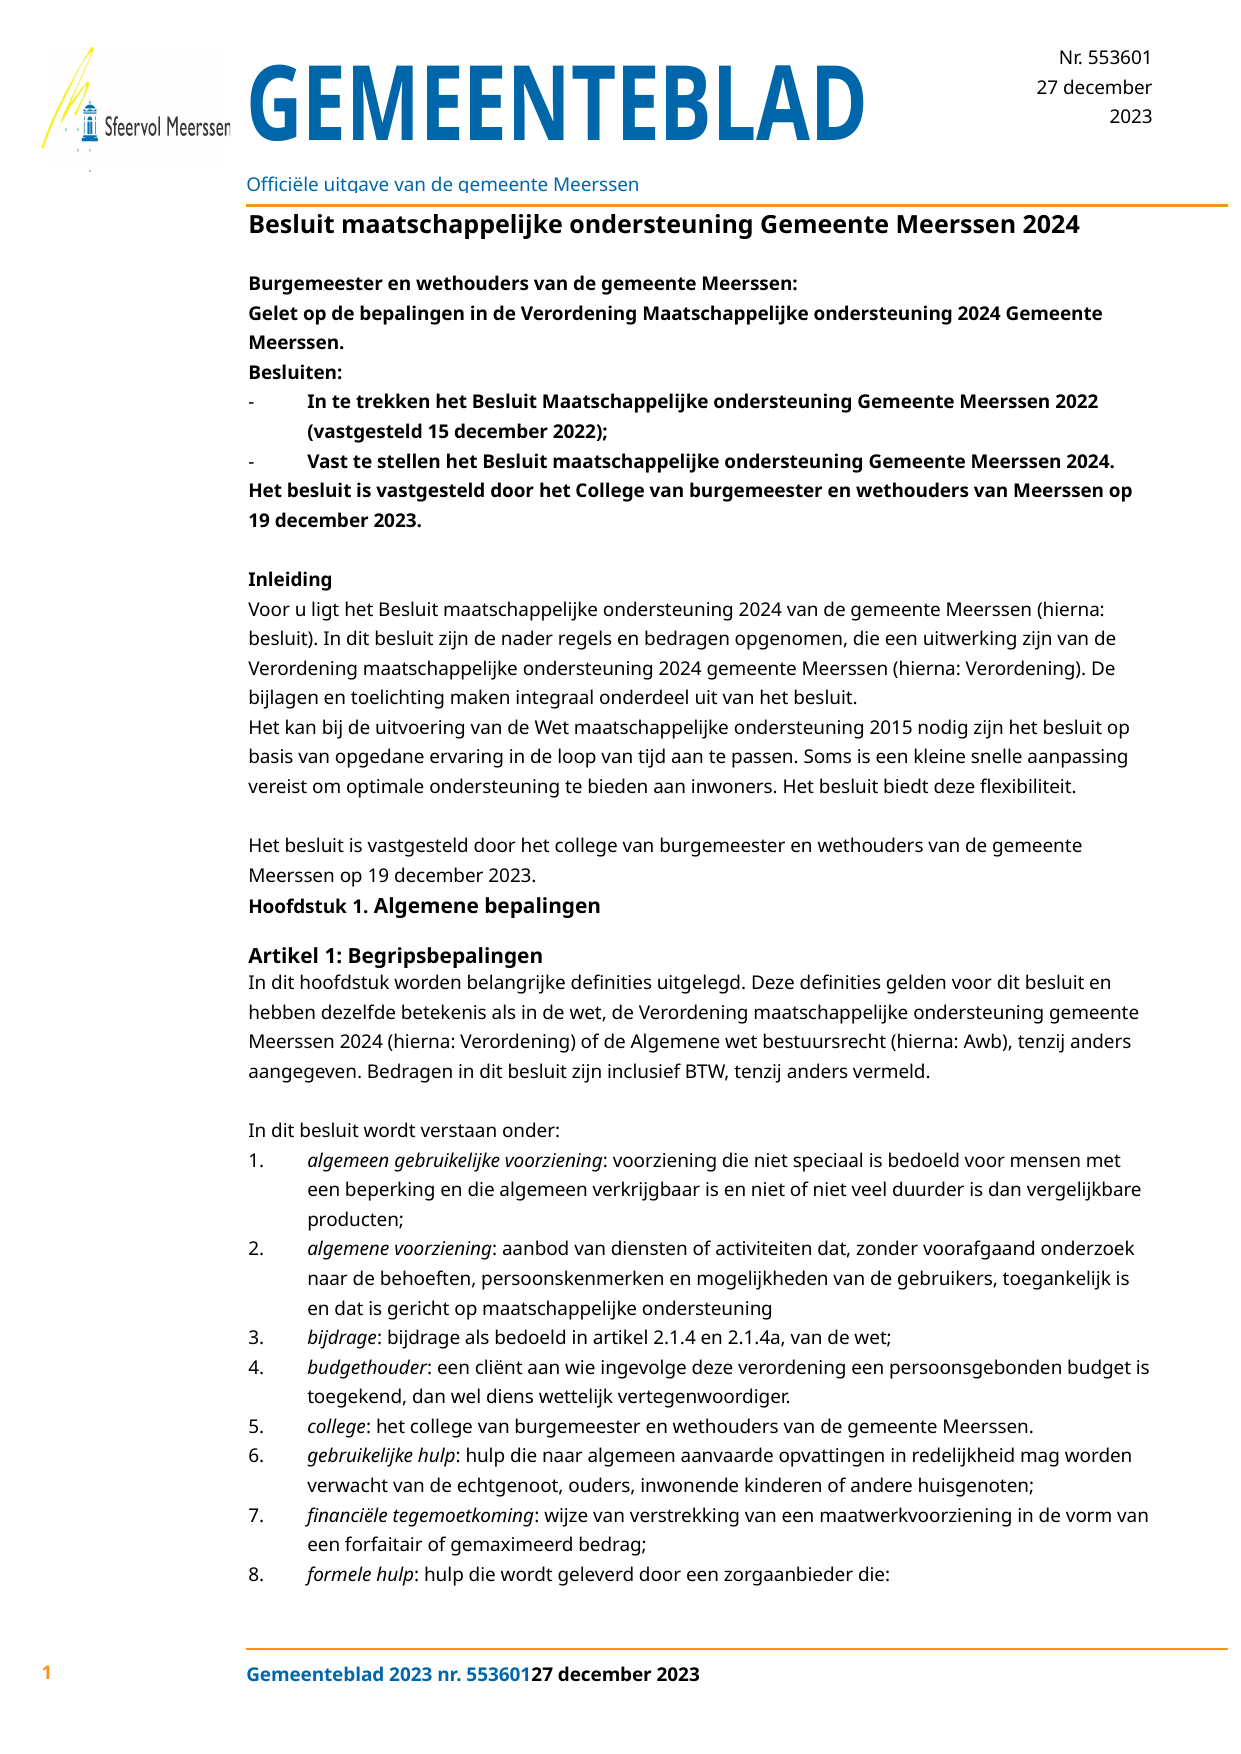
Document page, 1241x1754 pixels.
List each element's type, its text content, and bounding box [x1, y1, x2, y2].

text Het besluit is vastgesteld door het College van burgemeester en wethouders van Meerssen op 19 december 2023. [248, 477, 1152, 533]
text Inleiding [248, 566, 1152, 592]
list algemene voorziening: aanbod van diensten of activiteiten dat, zonder voorafgaand onderzoek naar de behoeften, persoonskenmerken en mogelijkheden van de gebruikers, toegankelijk is en dat is gericht op maatschappelijke ondersteuning [248, 1236, 1152, 1320]
list gebruikelijke hulp: hulp die naar algemeen aanvaarde opvattingen in redelijkheid mag worden verwacht van de echtgenoot, ouders, inwonende kinderen of andere huisgenoten; [248, 1443, 1152, 1498]
list budgethouder: een cliënt aan wie ingevolge deze verordening een persoonsgebonden budget is toegekend, dan wel diens wettelijk vertegenwoordiger. [248, 1354, 1152, 1409]
text In dit hoofdstuk worden belangrijke definities uitgelegd. Deze definities gelden voor dit besluit en hebben dezelfde betekenis als in de wet, de Verordening maatschappelijke ondersteuning gemeente Meerssen 2024 (hierna: Verordening) of de Algemene wet bestuursrecht (hierna: Awb), tenzij anders aangegeven. Bedragen in dit besluit zijn inclusief BTW, tenzij anders vermeld. [248, 969, 1152, 1084]
list In te trekken het Besluit Maatschappelijke ondersteuning Gemeente Meerssen 2022 (vastgesteld 15 december 2022); [248, 389, 1152, 444]
text Het besluit is vastgesteld door het college van burgemeester en wethouders van de gemeente Meerssen op 19 december 2023. [248, 832, 1152, 888]
text Gelet op de bepalingen in de Verordening Maatschappelijke ondersteuning 2024 Gemeente Meerssen. [248, 300, 1152, 355]
text Het kan bij de uitvoering van de Wet maatschappelijke ondersteuning 2015 nodig zijn het besluit op basis van opgedane ervaring in de loop van tijd aan te passen. Soms is een kleine snelle aanpassing vereist om optimale ondersteuning te bieden aan inwoners. Het besluit biedt deze flexibiliteit. [248, 714, 1152, 799]
text In dit besluit wordt verstaan onder: [248, 1117, 1152, 1143]
text Burgemeester en wethouders van de gemeente Meerssen: [248, 270, 1152, 296]
text Voor u ligt het Besluit maatschappelijke ondersteuning 2024 van de gemeente Meerssen (hierna: besluit). In dit besluit zijn de nader regels en bedragen opgenomen, die een uitwerking zijn van de Verordening maatschappelijke ondersteuning 2024 gemeente Meerssen (hierna: Verordening). De bijlagen en toelichting maken integraal onderdeel uit van het besluit. [248, 596, 1152, 710]
text Hoofdstuk 1. Algemene bepalingen [248, 892, 1152, 920]
list financiële tegemoetkoming: wijze van verstrekking van een maatwerkvoorziening in de vorm van een forfaitair of gemaximeerd bedrag; [248, 1502, 1152, 1557]
list formele hulp: hulp die wordt geleverd door een zorgaanbieder die: [248, 1561, 1152, 1587]
text Artikel 1: Begripsbepalingen [248, 941, 1152, 969]
list Vast te stellen het Besluit maatschappelijke ondersteuning Gemeente Meerssen 2024. [248, 448, 1152, 473]
list college: het college van burgemeester en wethouders van de gemeente Meerssen. [248, 1413, 1152, 1439]
text Besluit maatschappelijke ondersteuning Gemeente Meerssen 2024 [248, 207, 1152, 241]
list bijdrage: bijdrage als bedoeld in artikel 2.1.4 en 2.1.4a, van de wet; [248, 1324, 1152, 1350]
picture [41, 47, 231, 172]
text Besluiten: [248, 359, 1152, 385]
list algemeen gebruikelijke voorziening: voorziening die niet speciaal is bedoeld voor mensen met een beperking en die algemeen verkrijgbaar is en niet of niet veel duurder is dan vergelijkbare producten; [248, 1147, 1152, 1232]
